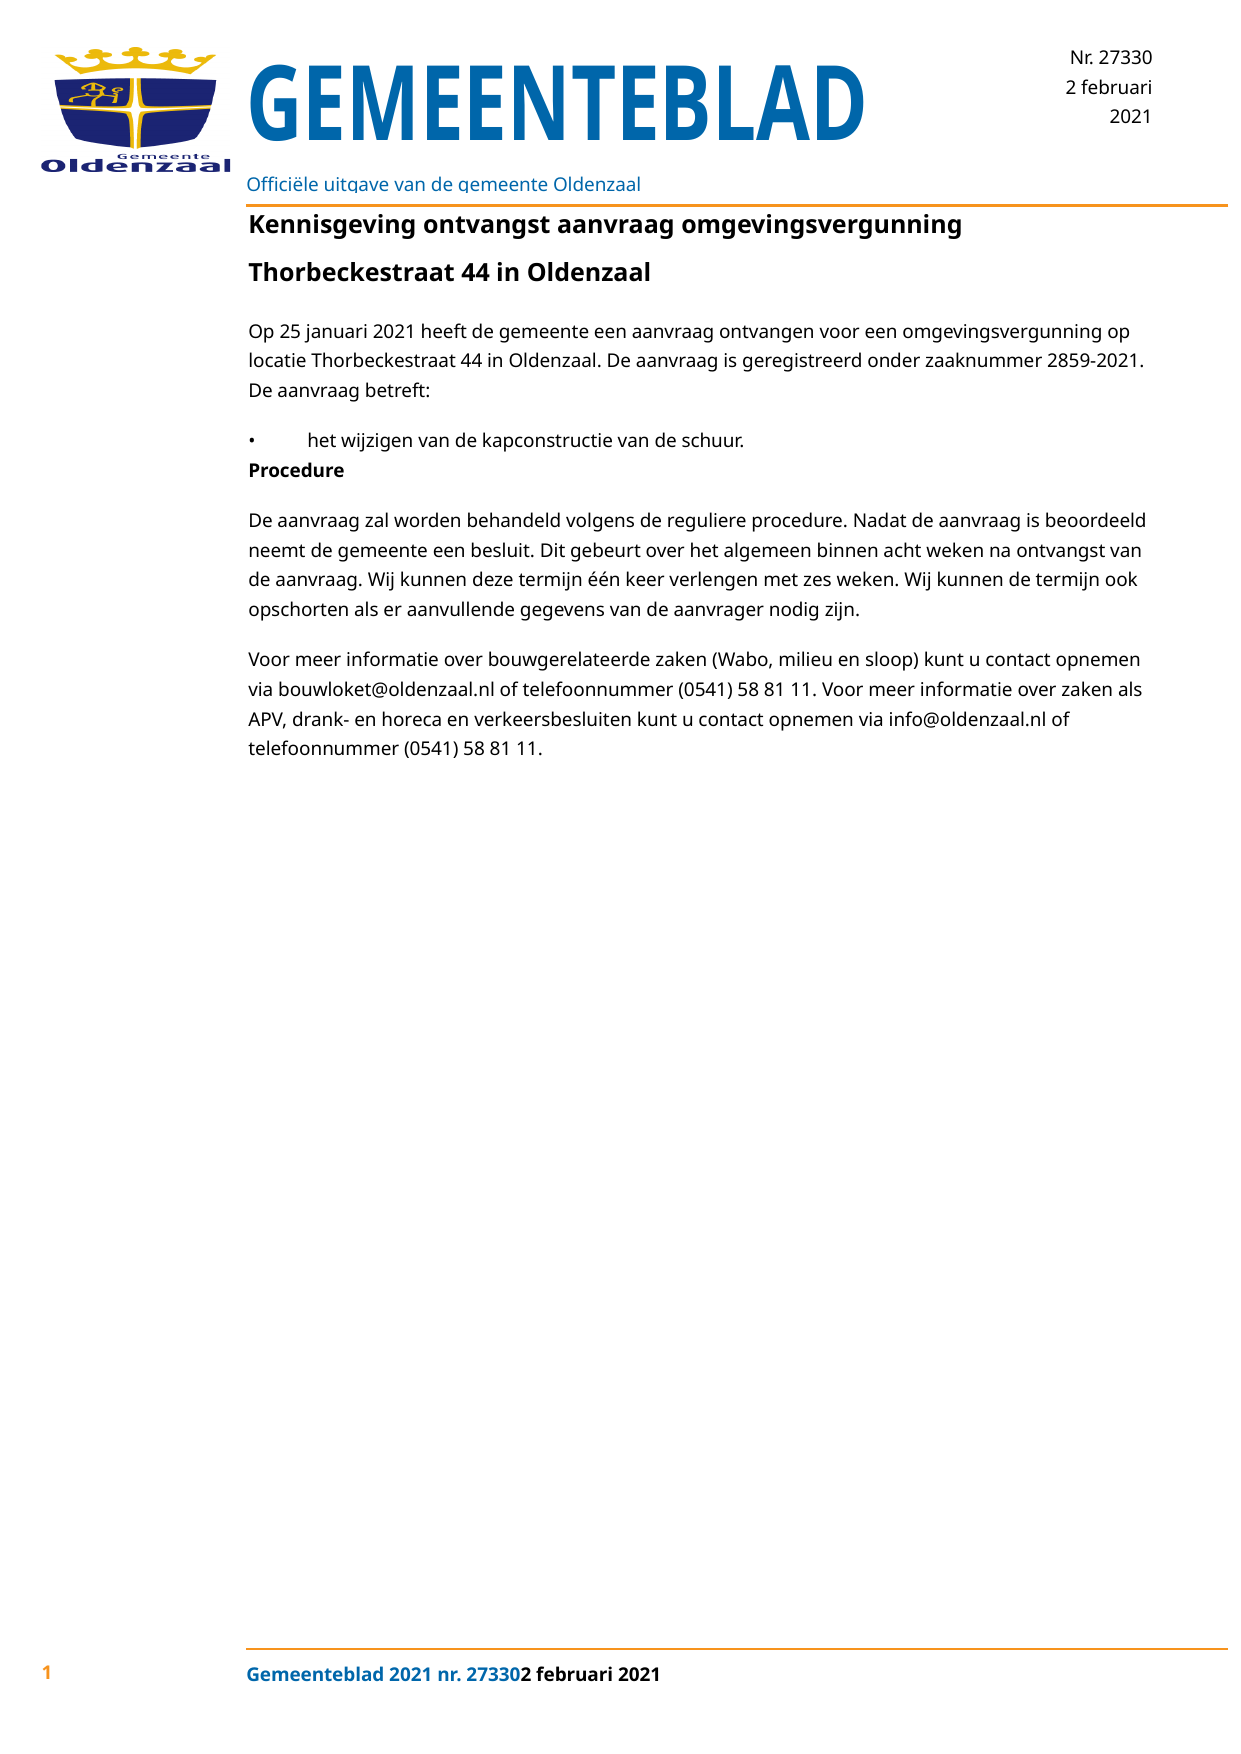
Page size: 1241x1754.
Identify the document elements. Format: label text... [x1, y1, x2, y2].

text Voor meer informatie over bouwgerelateerde zaken (Wabo, milieu en sloop) kunt u contact opnemen via bouwloket@oldenzaal.nl of telefoonnummer (0541) 58 81 11. Voor meer informatie over zaken als APV, drank- en horeca en verkeersbesluiten kunt u contact opnemen via info@oldenzaal.nl of telefoonnummer (0541) 58 81 11. [248, 647, 1152, 761]
picture [41, 47, 231, 172]
text De aanvraag zal worden behandeld volgens de reguliere procedure. Nadat de aanvraag is beoordeeld neemt de gemeente een besluit. Dit gebeurt over het algemeen binnen acht weken na ontvangst van de aanvraag. Wij kunnen deze termijn één keer verlengen met zes weken. Wij kunnen de termijn ook opschorten als er aanvullende gegevens van de aanvrager nodig zijn. [248, 507, 1152, 622]
list het wijzigen van de kapconstructie van de schuur. [248, 427, 1152, 453]
text Kennisgeving ontvangst aanvraag omgevingsvergunning Thorbeckestraat 44 in Oldenzaal [248, 207, 1152, 288]
text Op 25 januari 2021 heeft de gemeente een aanvraag ontvangen voor een omgevingsvergunning op locatie Thorbeckestraat 44 in Oldenzaal. De aanvraag is geregistreerd onder zaaknummer 2859-2021. De aanvraag betreft: [248, 318, 1152, 403]
text Procedure [248, 457, 1152, 483]
